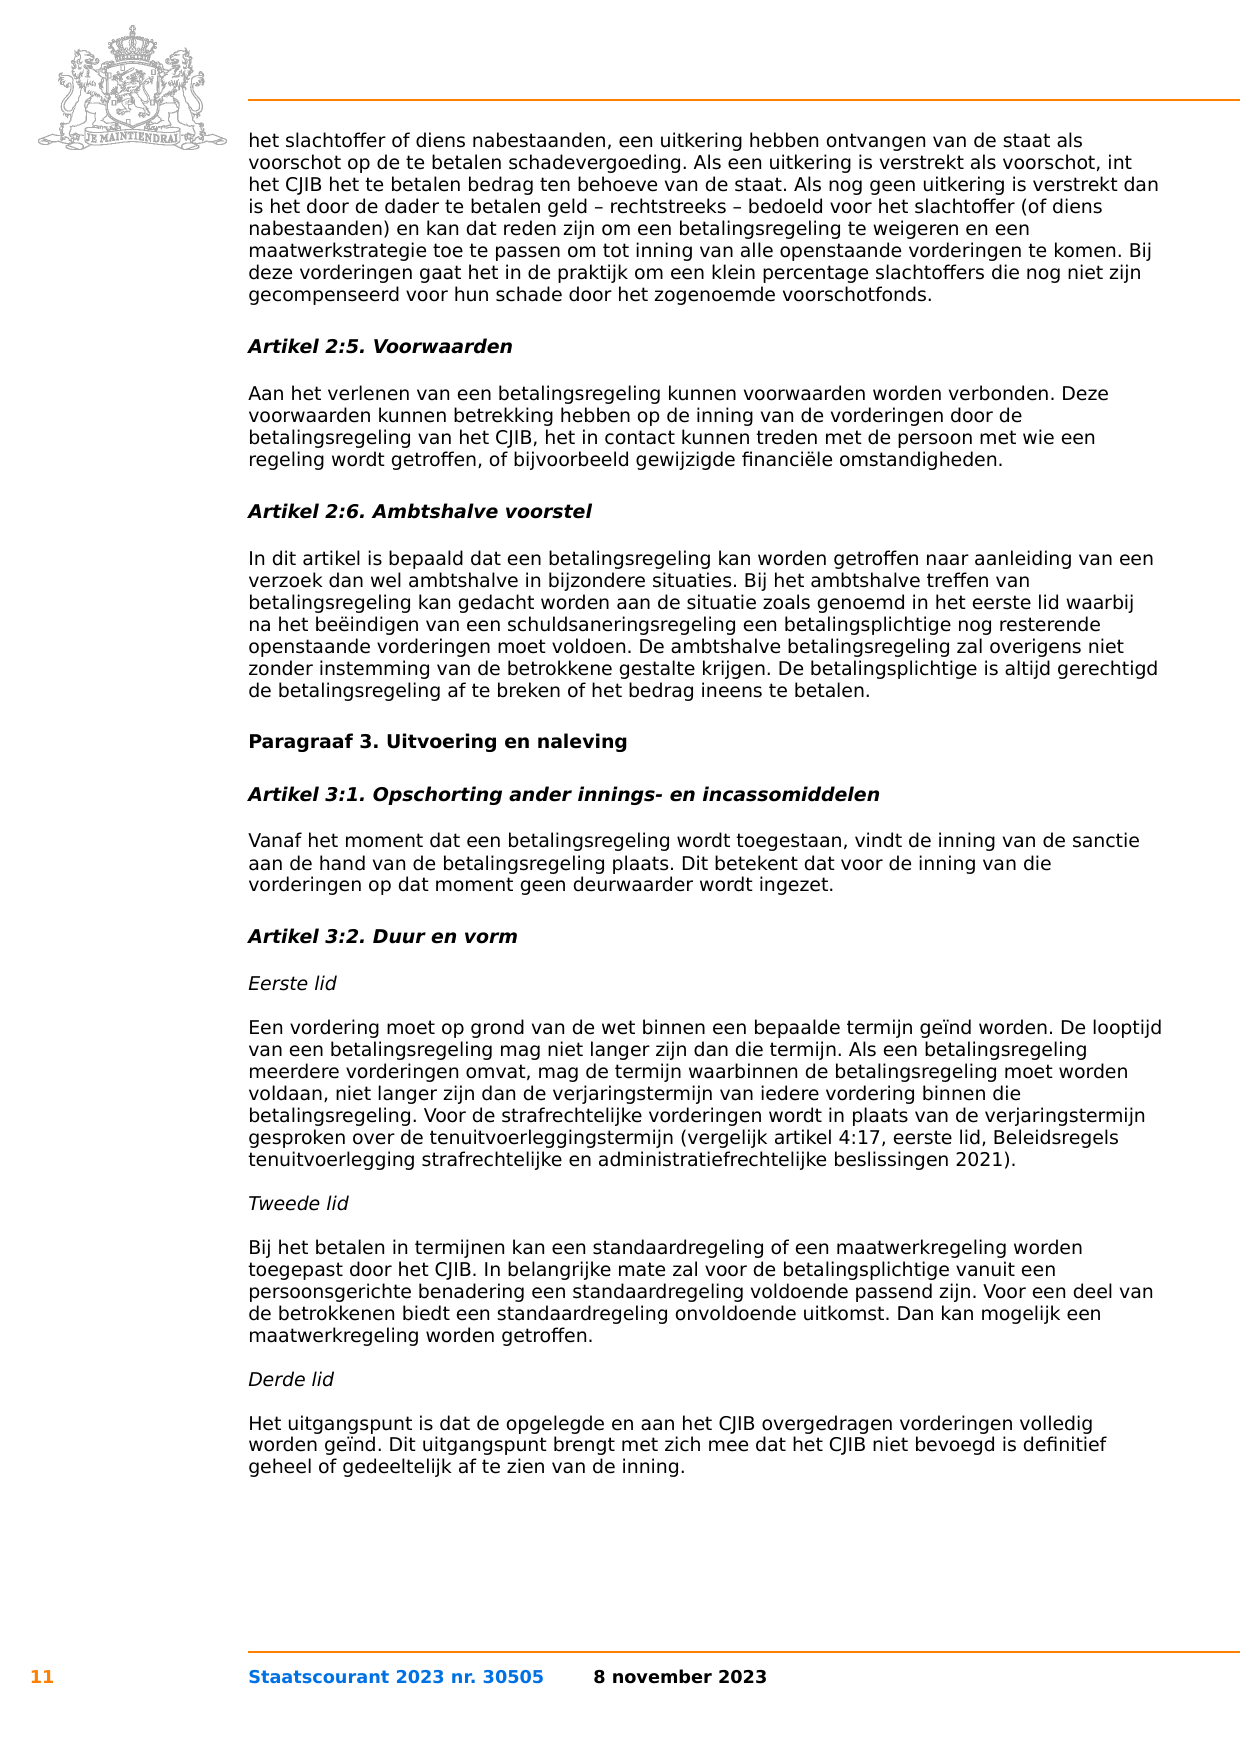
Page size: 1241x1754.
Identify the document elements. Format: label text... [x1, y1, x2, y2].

text In dit artikel is bepaald dat een betalingsregeling kan worden getroffen naar aanleiding van een verzoek dan wel ambtshalve in bijzondere situaties. Bij het ambtshalve treffen van betalingsregeling kan gedacht worden aan de situatie zoals genoemd in het eerste lid waarbij na het beëindigen van een schuldsaneringsregeling een betalingsplichtige nog resterende openstaande vorderingen moet voldoen. De ambtshalve betalingsregeling zal overigens niet zonder instemming van de betrokkene gestalte krijgen. De betalingsplichtige is altijd gerechtigd de betalingsregeling af te breken of het bedrag ineens te betalen. [248, 548, 1163, 701]
subtitle Eerste lid [248, 973, 1163, 995]
picture [38, 25, 227, 150]
subtitle Artikel 3:2. Duur en vorm [248, 926, 1163, 948]
text Een vordering moet op grond van de wet binnen een bepaalde termijn geïnd worden. De looptijd van een betalingsregeling mag niet langer zijn dan die termijn. Als een betalingsregeling meerdere vorderingen omvat, mag de termijn waarbinnen de betalingsregeling moet worden voldaan, niet langer zijn dan de verjaringstermijn van iedere vordering binnen die betalingsregeling. Voor de strafrechtelijke vorderingen wordt in plaats van de verjaringstermijn gesproken over de tenuitvoerleggingstermijn (vergelijk artikel 4:17, eerste lid, Beleidsregels tenuitvoerlegging strafrechtelijke en administratiefrechtelijke beslissingen 2021). [248, 1017, 1163, 1171]
subtitle Artikel 2:6. Ambtshalve voorstel [248, 501, 1163, 523]
text Het uitgangspunt is dat de opgelegde en aan het CJIB overgedragen vorderingen volledig worden geïnd. Dit uitgangspunt brengt met zich mee dat het CJIB niet bevoegd is definitief geheel of gedeeltelijk af te zien van de inning. [248, 1412, 1163, 1478]
text Aan het verlenen van een betalingsregeling kunnen voorwaarden worden verbonden. Deze voorwaarden kunnen betrekking hebben op de inning van de vorderingen door de betalingsregeling van het CJIB, het in contact kunnen treden met de persoon met wie een regeling wordt getroffen, of bijvoorbeeld gewijzigde financiële omstandigheden. [248, 383, 1163, 471]
subtitle Artikel 2:5. Voorwaarden [248, 336, 1163, 358]
subtitle Artikel 3:1. Opschorting ander innings- en incassomiddelen [248, 783, 1163, 805]
subtitle Paragraaf 3. Uitvoering en naleving [248, 731, 1163, 753]
text Vanaf het moment dat een betalingsregeling wordt toegestaan, vindt de inning van de sanctie aan de hand van de betalingsregeling plaats. Dit betekent dat voor de inning van die vorderingen op dat moment geen deurwaarder wordt ingezet. [248, 830, 1163, 896]
subtitle Tweede lid [248, 1193, 1163, 1215]
text het slachtoffer of diens nabestaanden, een uitkering hebben ontvangen van de staat als voorschot op de te betalen schadevergoeding. Als een uitkering is verstrekt als voorschot, int het CJIB het te betalen bedrag ten behoeve van de staat. Als nog geen uitkering is verstrekt dan is het door de dader te betalen geld – rechtstreeks – bedoeld voor het slachtoffer (of diens nabestaanden) en kan dat reden zijn om een betalingsregeling te weigeren en een maatwerkstrategie toe te passen om tot inning van alle openstaande vorderingen te komen. Bij deze vorderingen gaat het in de praktijk om een klein percentage slachtoffers die nog niet zijn gecompenseerd voor hun schade door het zogenoemde voorschotfonds. [248, 130, 1163, 306]
text Bij het betalen in termijnen kan een standaardregeling of een maatwerkregeling worden toegepast door het CJIB. In belangrijke mate zal voor de betalingsplichtige vanuit een persoonsgerichte benadering een standaardregeling voldoende passend zijn. Voor een deel van de betrokkenen biedt een standaardregeling onvoldoende uitkomst. Dan kan mogelijk een maatwerkregeling worden getroffen. [248, 1237, 1163, 1347]
subtitle Derde lid [248, 1368, 1163, 1391]
